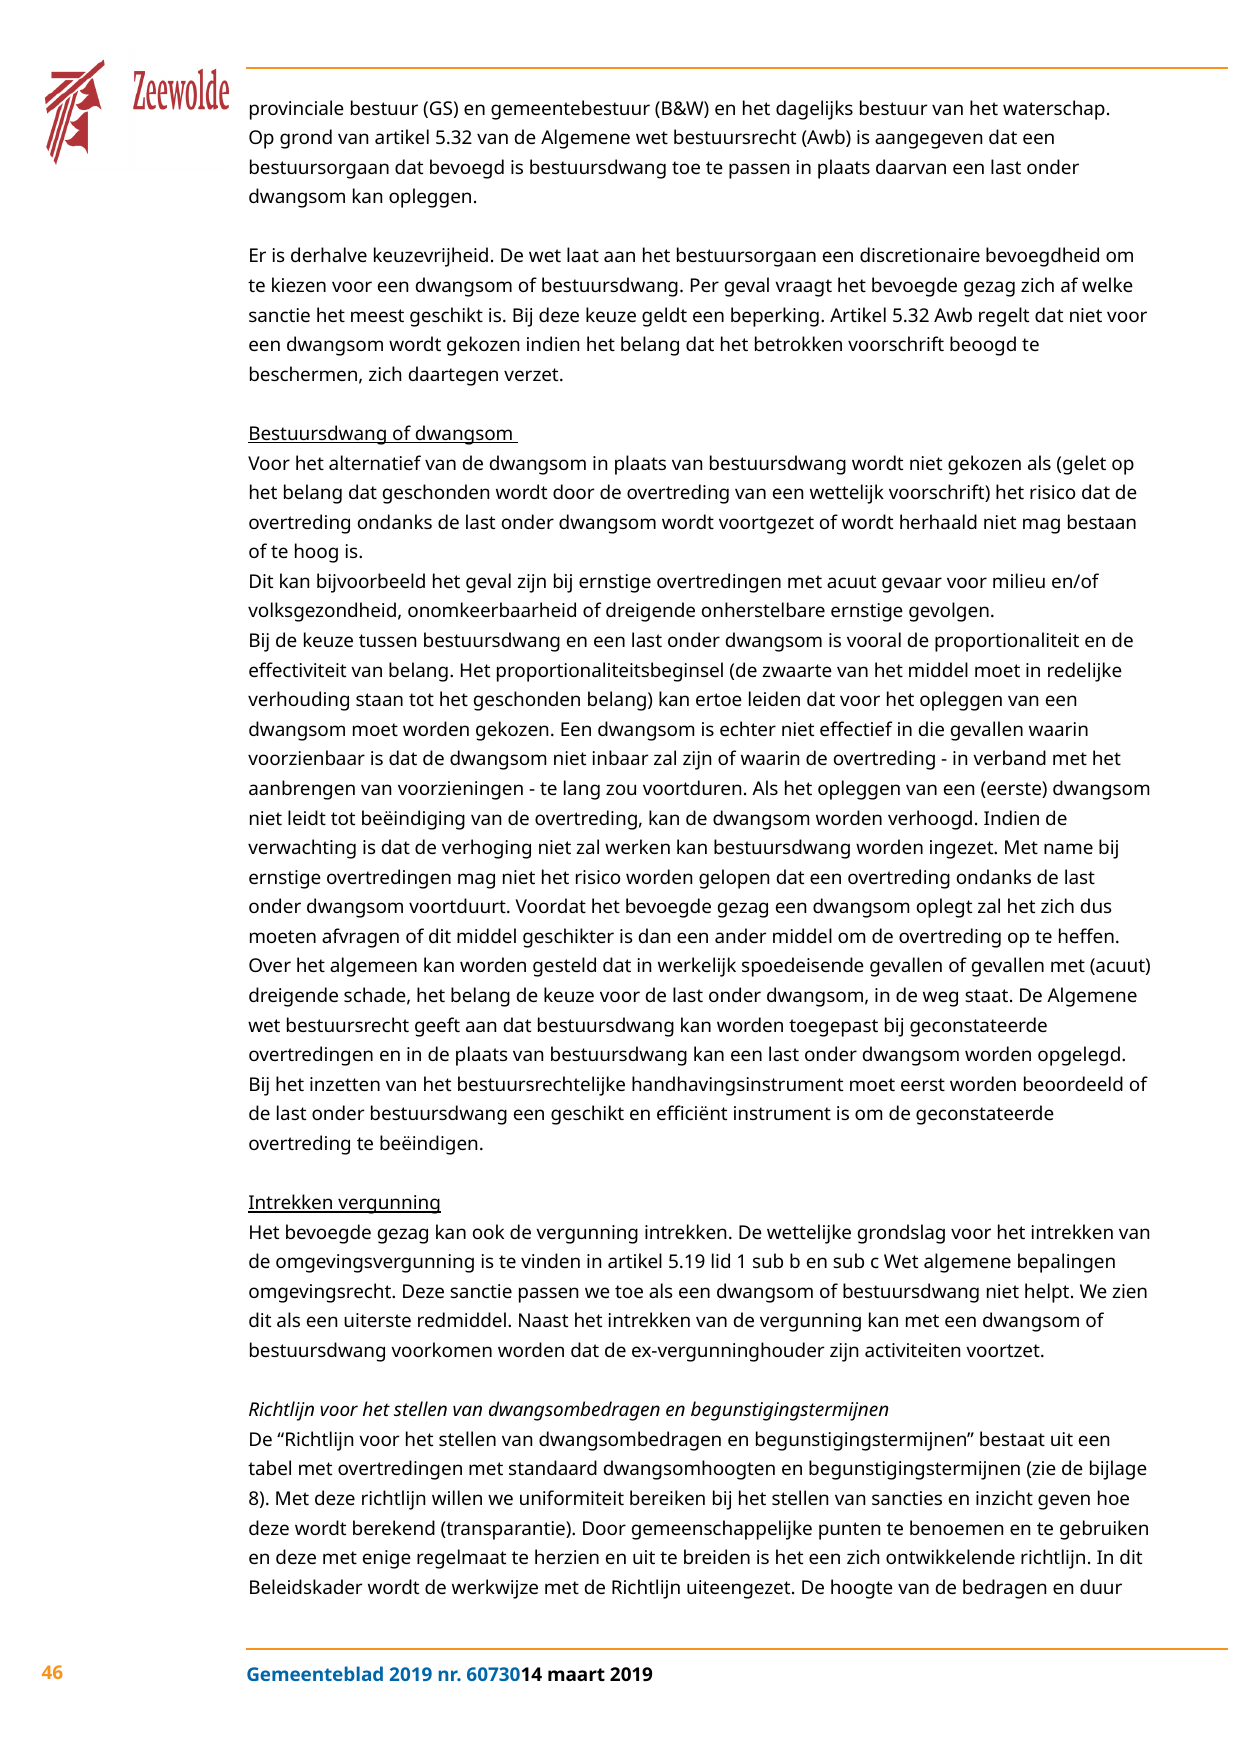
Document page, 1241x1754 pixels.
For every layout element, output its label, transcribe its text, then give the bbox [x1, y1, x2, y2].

text Bestuursdwang of dwangsom [248, 420, 1152, 446]
text Intrekken vergunning [248, 1189, 1152, 1215]
text Het bevoegde gezag kan ook de vergunning intrekken. De wettelijke grondslag voor het intrekken van de omgevingsvergunning is te vinden in artikel 5.19 lid 1 sub b en sub c Wet algemene bepalingen omgevingsrecht. Deze sanctie passen we toe als een dwangsom of bestuursdwang niet helpt. We zien dit als een uiterste redmiddel. Naast het intrekken van de vergunning kan met een dwangsom of bestuursdwang voorkomen worden dat de ex-vergunninghouder zijn activiteiten voortzet. [248, 1219, 1152, 1363]
text Er is derhalve keuzevrijheid. De wet laat aan het bestuursorgaan een discretionaire bevoegdheid om te kiezen voor een dwangsom of bestuursdwang. Per geval vraagt het bevoegde gezag zich af welke sanctie het meest geschikt is. Bij deze keuze geldt een beperking. Artikel 5.32 Awb regelt dat niet voor een dwangsom wordt gekozen indien het belang dat het betrokken voorschrift beoogd te beschermen, zich daartegen verzet. [248, 243, 1152, 387]
picture [41, 47, 231, 172]
text Dit kan bijvoorbeeld het geval zijn bij ernstige overtredingen met acuut gevaar voor milieu en/of volksgezondheid, onomkeerbaarheid of dreigende onherstelbare ernstige gevolgen. [248, 568, 1152, 623]
text Richtlijn voor het stellen van dwangsombedragen en begunstigingstermijnen [248, 1396, 1152, 1422]
text provinciale bestuur (GS) en gemeentebestuur (B&W) en het dagelijks bestuur van het waterschap. [248, 95, 1152, 121]
text Bij de keuze tussen bestuursdwang en een last onder dwangsom is vooral de proportionaliteit en de effectiviteit van belang. Het proportionaliteitsbeginsel (de zwaarte van het middel moet in redelijke verhouding staan tot het geschonden belang) kan ertoe leiden dat voor het opleggen van een dwangsom moet worden gekozen. Een dwangsom is echter niet effectief in die gevallen waarin voorzienbaar is dat de dwangsom niet inbaar zal zijn of waarin de overtreding - in verband met het aanbrengen van voorzieningen - te lang zou voortduren. Als het opleggen van een (eerste) dwangsom niet leidt tot beëindiging van de overtreding, kan de dwangsom worden verhoogd. Indien de verwachting is dat de verhoging niet zal werken kan bestuursdwang worden ingezet. Met name bij ernstige overtredingen mag niet het risico worden gelopen dat een overtreding ondanks de last onder dwangsom voortduurt. Voordat het bevoegde gezag een dwangsom oplegt zal het zich dus moeten afvragen of dit middel geschikter is dan een ander middel om de overtreding op te heffen. [248, 627, 1152, 949]
text Over het algemeen kan worden gesteld dat in werkelijk spoedeisende gevallen of gevallen met (acuut) dreigende schade, het belang de keuze voor de last onder dwangsom, in de weg staat. De Algemene wet bestuursrecht geeft aan dat bestuursdwang kan worden toegepast bij geconstateerde overtredingen en in de plaats van bestuursdwang kan een last onder dwangsom worden opgelegd. Bij het inzetten van het bestuursrechtelijke handhavingsinstrument moet eerst worden beoordeeld of de last onder bestuursdwang een geschikt en efficiënt instrument is om de geconstateerde overtreding te beëindigen. [248, 953, 1152, 1156]
text De “Richtlijn voor het stellen van dwangsombedragen en begunstigingstermijnen” bestaat uit een tabel met overtredingen met standaard dwangsomhoogten en begunstigingstermijnen (zie de bijlage 8). Met deze richtlijn willen we uniformiteit bereiken bij het stellen van sancties en inzicht geven hoe deze wordt berekend (transparantie). Door gemeenschappelijke punten te benoemen en te gebruiken en deze met enige regelmaat te herzien en uit te breiden is het een zich ontwikkelende richtlijn. In dit Beleidskader wordt de werkwijze met de Richtlijn uiteengezet. De hoogte van de bedragen en duur [248, 1426, 1152, 1600]
text Op grond van artikel 5.32 van de Algemene wet bestuursrecht (Awb) is aangegeven dat een bestuursorgaan dat bevoegd is bestuursdwang toe te passen in plaats daarvan een last onder dwangsom kan opleggen. [248, 124, 1152, 209]
text Voor het alternatief van de dwangsom in plaats van bestuursdwang wordt niet gekozen als (gelet op het belang dat geschonden wordt door de overtreding van een wettelijk voorschrift) het risico dat de overtreding ondanks de last onder dwangsom wordt voortgezet of wordt herhaald niet mag bestaan of te hoog is. [248, 450, 1152, 564]
